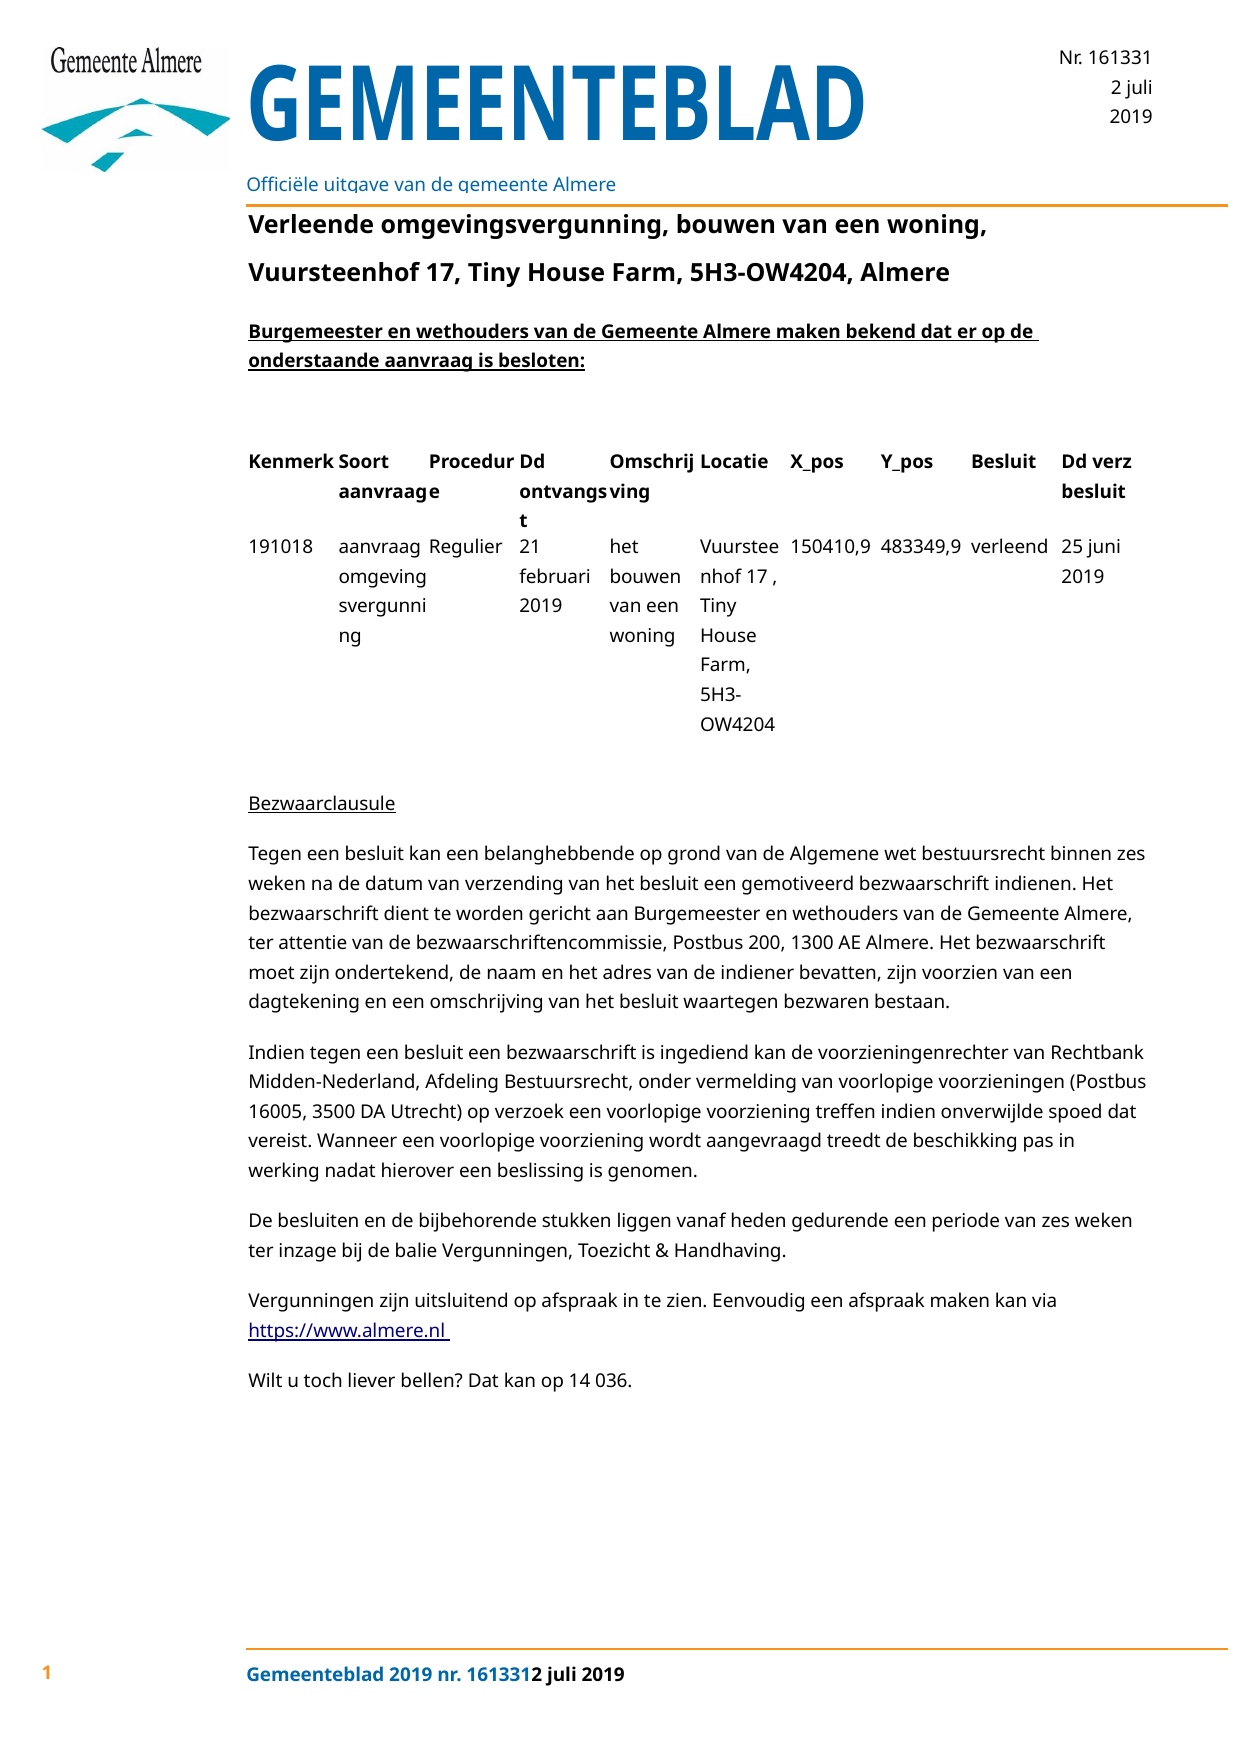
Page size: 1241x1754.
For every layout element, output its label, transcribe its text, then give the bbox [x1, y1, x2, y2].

table_header Soort aanvraag [338, 449, 429, 533]
text Tegen een besluit kan een belanghebbende op grond van de Algemene wet bestuursrecht binnen zes weken na de datum van verzending van het besluit een gemotiveerd bezwaarschrift indienen. Het bezwaarschrift dient te worden gericht aan Burgemeester en wethouders van de Gemeente Almere, ter attentie van de bezwaarschriftencommissie, Postbus 200, 1300 AE Almere. Het bezwaarschrift moet zijn ondertekend, de naam en het adres van de indiener bevatten, zijn voorzien van een dagtekening en een omschrijving van het besluit waartegen bezwaren bestaan. [248, 841, 1152, 1014]
table_cell 191018 [248, 533, 338, 737]
text Burgemeester en wethouders van de Gemeente Almere maken bekend dat er op de onderstaande aanvraag is besloten: [248, 318, 1152, 373]
table_header Omschrijving [609, 449, 700, 533]
text Bezwaarclausule [248, 790, 1152, 816]
table_header Kenmerk [248, 449, 338, 533]
table_header Besluit [971, 449, 1061, 533]
table_header Locatie [700, 449, 790, 533]
table_cell Vuursteenhof 17 , Tiny House Farm, 5H3-OW4204 [700, 533, 790, 737]
table_cell het bouwen van een woning [609, 533, 700, 737]
table_cell aanvraag omgevingsvergunning [338, 533, 429, 737]
text Vergunningen zijn uitsluitend op afspraak in te zien. Eenvoudig een afspraak maken kan via https://www.almere.nl [248, 1288, 1152, 1343]
picture [41, 47, 231, 172]
table_cell verleend [971, 533, 1061, 737]
table_cell 21 februari 2019 [519, 533, 609, 737]
table_cell Regulier [429, 533, 519, 737]
text Wilt u toch liever bellen? Dat kan op 14 036. [248, 1368, 1152, 1393]
table_header Procedure [429, 449, 519, 533]
table_header Dd ontvangst [519, 449, 609, 533]
table_header Y_pos [881, 449, 971, 533]
text Indien tegen een besluit een bezwaarschrift is ingediend kan de voorzieningenrechter van Rechtbank Midden-Nederland, Afdeling Bestuursrecht, onder vermelding van voorlopige voorzieningen (Postbus 16005, 3500 DA Utrecht) op verzoek een voorlopige voorziening treffen indien onverwijlde spoed dat vereist. Wanneer een voorlopige voorziening wordt aangevraagd treedt de beschikking pas in werking nadat hierover een beslissing is genomen. [248, 1039, 1152, 1183]
table_cell 483349,9 [881, 533, 971, 737]
table_header X_pos [790, 449, 881, 533]
text Verleende omgevingsvergunning, bouwen van een woning, Vuursteenhof 17, Tiny House Farm, 5H3-OW4204, Almere [248, 207, 1152, 288]
table_cell 25 juni 2019 [1061, 533, 1152, 737]
table_cell 150410,9 [790, 533, 881, 737]
text De besluiten en de bijbehorende stukken liggen vanaf heden gedurende een periode van zes weken ter inzage bij de balie Vergunningen, Toezicht & Handhaving. [248, 1208, 1152, 1263]
table_header Dd verz besluit [1061, 449, 1152, 533]
